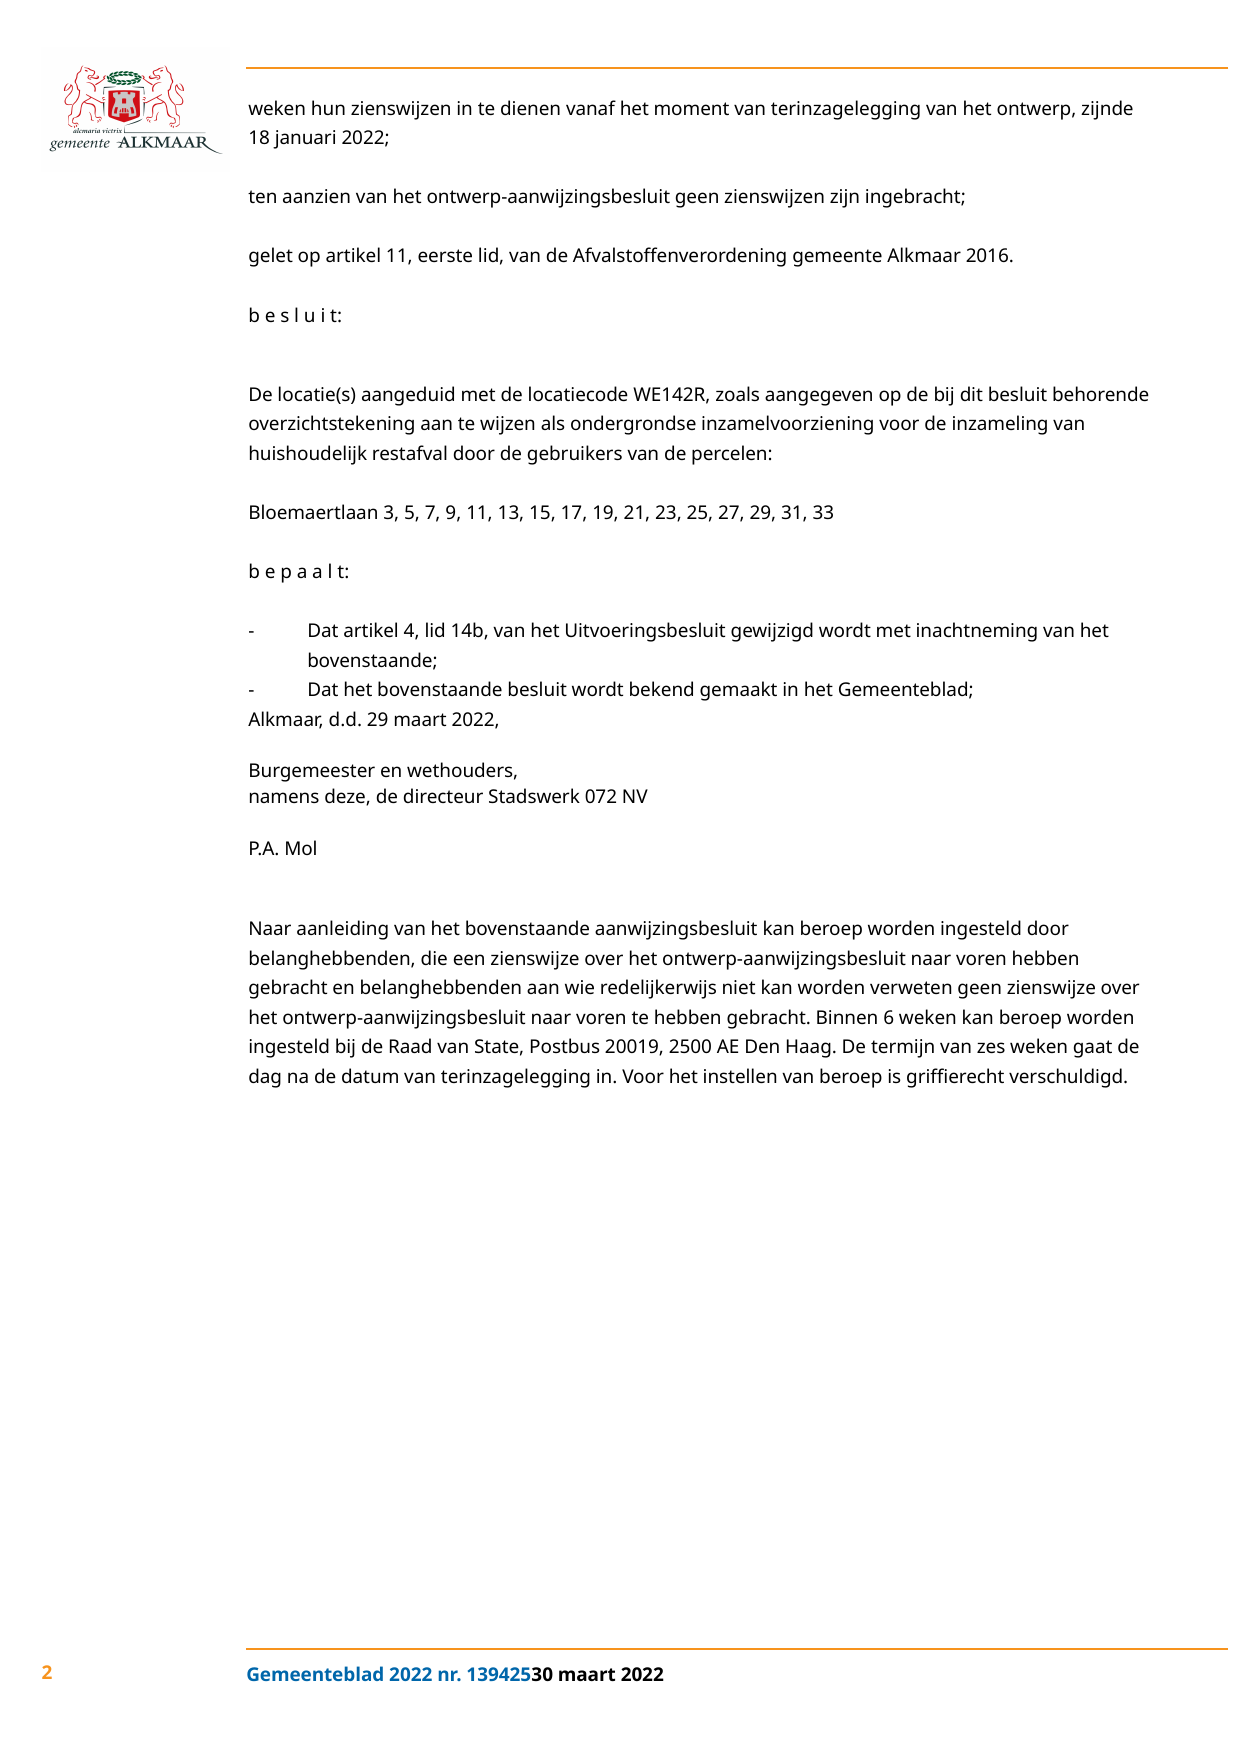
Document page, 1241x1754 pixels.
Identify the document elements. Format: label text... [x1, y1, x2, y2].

list Dat artikel 4, lid 14b, van het Uitvoeringsbesluit gewijzigd wordt met inachtneming van het bovenstaande; [248, 617, 1152, 673]
text Naar aanleiding van het bovenstaande aanwijzingsbesluit kan beroep worden ingesteld door belanghebbenden, die een zienswijze over het ontwerp-aanwijzingsbesluit naar voren hebben gebracht en belanghebbenden aan wie redelijkerwijs niet kan worden verweten geen zienswijze over het ontwerp-aanwijzingsbesluit naar voren te hebben gebracht. Binnen 6 weken kan beroep worden ingesteld bij de Raad van State, Postbus 20019, 2500 AE Den Haag. De termijn van zes weken gaat de dag na de datum van terinzagelegging in. Voor het instellen van beroep is griffierecht verschuldigd. [248, 915, 1152, 1089]
text Alkmaar, d.d. 29 maart 2022, [248, 706, 1152, 732]
text Bloemaertlaan 3, 5, 7, 9, 11, 13, 15, 17, 19, 21, 23, 25, 27, 29, 31, 33 [248, 499, 1152, 525]
text P.A. Mol [248, 835, 1152, 861]
text weken hun zienswijzen in te dienen vanaf het moment van terinzagelegging van het ontwerp, zijnde 18 januari 2022; [248, 95, 1152, 150]
text De locatie(s) aangeduid met de locatiecode WE142R, zoals aangegeven op de bij dit besluit behorende overzichtstekening aan te wijzen als ondergrondse inzamelvoorziening voor de inzameling van huishoudelijk restafval door de gebruikers van de percelen: [248, 381, 1152, 466]
text Burgemeester en wethouders, [248, 758, 1152, 783]
text namens deze, de directeur Stadswerk 072 NV [248, 783, 1152, 809]
picture [41, 47, 231, 172]
text ten aanzien van het ontwerp-aanwijzingsbesluit geen zienswijzen zijn ingebracht; [248, 183, 1152, 209]
text b e p a a l t: [248, 558, 1152, 584]
list Dat het bovenstaande besluit wordt bekend gemaakt in het Gemeenteblad; [248, 677, 1152, 702]
text gelet op artikel 11, eerste lid, van de Afvalstoffenverordening gemeente Alkmaar 2016. [248, 243, 1152, 268]
text b e s l u i t: [248, 302, 1152, 328]
